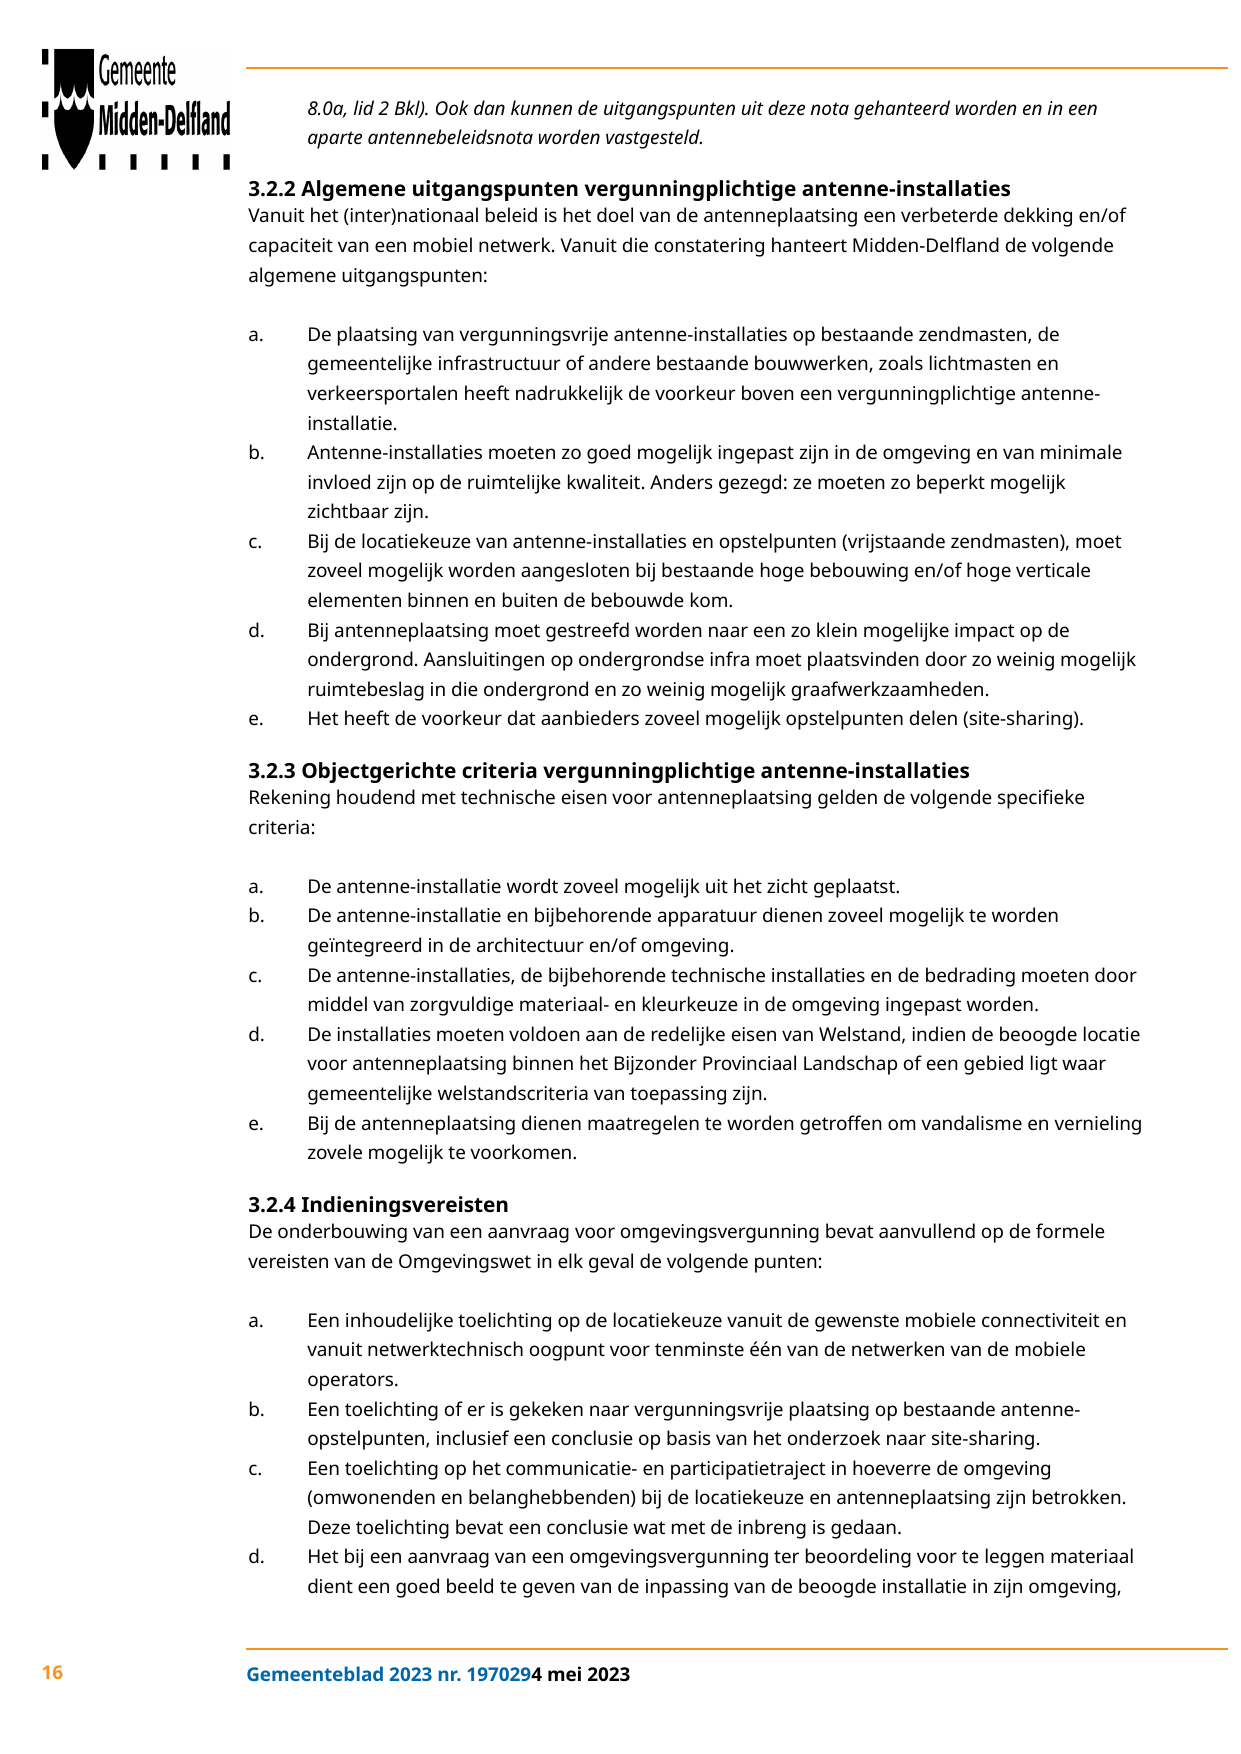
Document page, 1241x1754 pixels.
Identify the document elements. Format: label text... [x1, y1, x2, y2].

list De antenne-installatie wordt zoveel mogelijk uit het zicht geplaatst. [248, 873, 1152, 899]
list Antenne-installaties moeten zo goed mogelijk ingepast zijn in de omgeving en van minimale invloed zijn op de ruimtelijke kwaliteit. Anders gezegd: ze moeten zo beperkt mogelijk zichtbaar zijn. [248, 439, 1152, 524]
list De installaties moeten voldoen aan de redelijke eisen van Welstand, indien de beoogde locatie voor antenneplaatsing binnen het Bijzonder Provinciaal Landschap of een gebied ligt waar gemeentelijke welstandscriteria van toepassing zijn. [248, 1021, 1152, 1106]
text 3.2.2 Algemene uitgangspunten vergunningplichtige antenne-installaties [248, 174, 1152, 203]
text De onderbouwing van een aanvraag voor omgevingsvergunning bevat aanvullend op de formele vereisten van de Omgevingswet in elk geval de volgende punten: [248, 1218, 1152, 1273]
list Een toelichting of er is gekeken naar vergunningsvrije plaatsing op bestaande antenne-opstelpunten, inclusief een conclusie op basis van het onderzoek naar site-sharing. [248, 1396, 1152, 1451]
list De plaatsing van vergunningsvrije antenne-installaties op bestaande zendmasten, de gemeentelijke infrastructuur of andere bestaande bouwwerken, zoals lichtmasten en verkeersportalen heeft nadrukkelijk de voorkeur boven een vergunningplichtige antenne-installatie. [248, 321, 1152, 435]
list De antenne-installatie en bijbehorende apparatuur dienen zoveel mogelijk te worden geïntegreerd in de architectuur en/of omgeving. [248, 903, 1152, 958]
list Het heeft de voorkeur dat aanbieders zoveel mogelijk opstelpunten delen (site-sharing). [248, 706, 1152, 731]
list Een inhoudelijke toelichting op de locatiekeuze vanuit de gewenste mobiele connectiviteit en vanuit netwerktechnisch oogpunt voor tenminste één van de netwerken van de mobiele operators. [248, 1307, 1152, 1392]
list De antenne-installaties, de bijbehorende technische installaties en de bedrading moeten door middel van zorgvuldige materiaal- en kleurkeuze in de omgeving ingepast worden. [248, 962, 1152, 1017]
list Het bij een aanvraag van een omgevingsvergunning ter beoordeling voor te leggen materiaal dient een goed beeld te geven van de inpassing van de beoogde installatie in zijn omgeving, [248, 1544, 1152, 1599]
list Bij antenneplaatsing moet gestreefd worden naar een zo klein mogelijke impact op de ondergrond. Aansluitingen op ondergrondse infra moet plaatsvinden door zo weinig mogelijk ruimtebeslag in die ondergrond en zo weinig mogelijk graafwerkzaamheden. [248, 617, 1152, 702]
list Bij de locatiekeuze van antenne-installaties en opstelpunten (vrijstaande zendmasten), moet zoveel mogelijk worden aangesloten bij bestaande hoge bebouwing en/of hoge verticale elementen binnen en buiten de bebouwde kom. [248, 528, 1152, 613]
text Rekening houdend met technische eisen voor antenneplaatsing gelden de volgende specifieke criteria: [248, 784, 1152, 840]
text 3.2.4 Indieningsvereisten [248, 1190, 1152, 1218]
text 3.2.3 Objectgerichte criteria vergunningplichtige antenne-installaties [248, 756, 1152, 784]
list Bij de antenneplaatsing dienen maatregelen te worden getroffen om vandalisme en vernieling zovele mogelijk te voorkomen. [248, 1110, 1152, 1165]
picture [41, 47, 231, 172]
text Vanuit het (inter)nationaal beleid is het doel van de antenneplaatsing een verbeterde dekking en/of capaciteit van een mobiel netwerk. Vanuit die constatering hanteert Midden-Delfland de volgende algemene uitgangspunten: [248, 203, 1152, 287]
list Een toelichting op het communicatie- en participatietraject in hoeverre de omgeving (omwonenden en belanghebbenden) bij de locatiekeuze en antenneplaatsing zijn betrokken. Deze toelichting bevat een conclusie wat met de inbreng is gedaan. [248, 1455, 1152, 1540]
table_header 8.0a, lid 2 Bkl). Ook dan kunnen de uitgangspunten uit deze nota gehanteerd worden en in een aparte antennebeleidsnota worden vastgesteld. [248, 95, 1152, 150]
